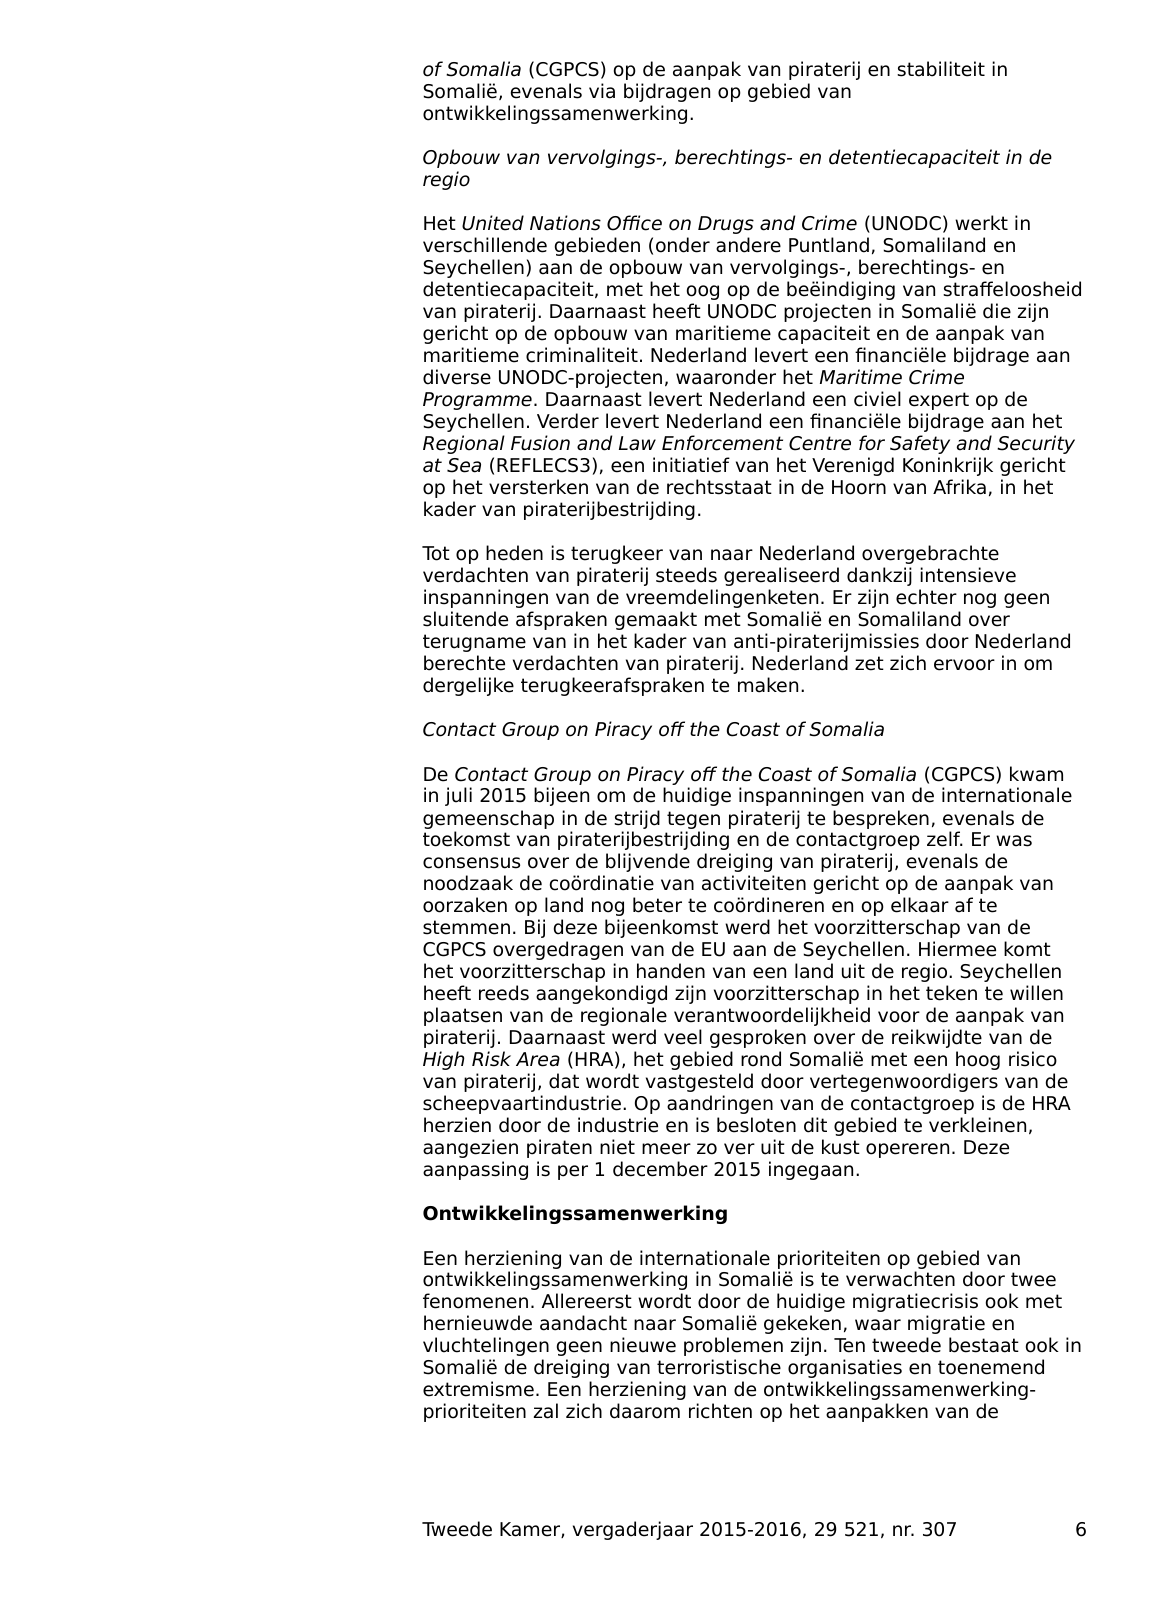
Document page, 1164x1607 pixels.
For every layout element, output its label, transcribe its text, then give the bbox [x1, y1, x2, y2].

subtitle Contact Group on Piracy off the Coast of Somalia [422, 719, 1087, 741]
text De Contact Group on Piracy off the Coast of Somalia (CGPCS) kwam in juli 2015 bijeen om de huidige inspanningen van de internationale gemeenschap in de strijd tegen piraterij te bespreken, evenals de toekomst van piraterijbestrijding en de contactgroep zelf. Er was consensus over de blijvende dreiging van piraterij, evenals de noodzaak de coördinatie van activiteiten gericht op de aanpak van oorzaken op land nog beter te coördineren en op elkaar af te stemmen. Bij deze bijeenkomst werd het voorzitterschap van de CGPCS overgedragen van de EU aan de Seychellen. Hiermee komt het voorzitterschap in handen van een land uit de regio. Seychellen heeft reeds aangekondigd zijn voorzitterschap in het teken te willen plaatsen van de regionale verantwoordelijkheid voor de aanpak van piraterij. Daarnaast werd veel gesproken over de reikwijdte van de High Risk Area (HRA), het gebied rond Somalië met een hoog risico van piraterij, dat wordt vastgesteld door vertegenwoordigers van de scheepvaartindustrie. Op aandringen van de contactgroep is de HRA herzien door de industrie en is besloten dit gebied te verkleinen, aangezien piraten niet meer zo ver uit de kust opereren. Deze aanpassing is per 1 december 2015 ingegaan. [422, 763, 1087, 1181]
text of Somalia (CGPCS) op de aanpak van piraterij en stabiliteit in Somalië, evenals via bijdragen op gebied van ontwikkelingssamenwerking. [422, 59, 1087, 125]
text Tot op heden is terugkeer van naar Nederland overgebrachte verdachten van piraterij steeds gerealiseerd dankzij intensieve inspanningen van de vreemdelingenketen. Er zijn echter nog geen sluitende afspraken gemaakt met Somalië en Somaliland over terugname van in het kader van anti-piraterijmissies door Nederland berechte verdachten van piraterij. Nederland zet zich ervoor in om dergelijke terugkeerafspraken te maken. [422, 543, 1087, 697]
text Het United Nations Office on Drugs and Crime (UNODC) werkt in verschillende gebieden (onder andere Puntland, Somaliland en Seychellen) aan de opbouw van vervolgings-, berechtings- en detentiecapaciteit, met het oog op de beëindiging van straffeloosheid van piraterij. Daarnaast heeft UNODC projecten in Somalië die zijn gericht op de opbouw van maritieme capaciteit en de aanpak van maritieme criminaliteit. Nederland levert een financiële bijdrage aan diverse UNODC-projecten, waaronder het Maritime Crime Programme. Daarnaast levert Nederland een civiel expert op de Seychellen. Verder levert Nederland een financiële bijdrage aan het Regional Fusion and Law Enforcement Centre for Safety and Security at Sea (REFLECS3), een initiatief van het Verenigd Koninkrijk gericht op het versterken van de rechtsstaat in de Hoorn van Afrika, in het kader van piraterijbestrijding. [422, 213, 1087, 521]
text Een herziening van de internationale prioriteiten op gebied van ontwikkelingssamenwerking in Somalië is te verwachten door twee fenomenen. Allereerst wordt door de huidige migratiecrisis ook met hernieuwde aandacht naar Somalië gekeken, waar migratie en vluchtelingen geen nieuwe problemen zijn. Ten tweede bestaat ook in Somalië de dreiging van terroristische organisaties en toenemend extremisme. Een herziening van de ontwikkelingssamenwerking-prioriteiten zal zich daarom richten op het aanpakken van de [422, 1247, 1087, 1423]
subtitle Opbouw van vervolgings-, berechtings- en detentiecapaciteit in de regio [422, 147, 1087, 191]
subtitle Ontwikkelingssamenwerking [422, 1203, 1087, 1225]
